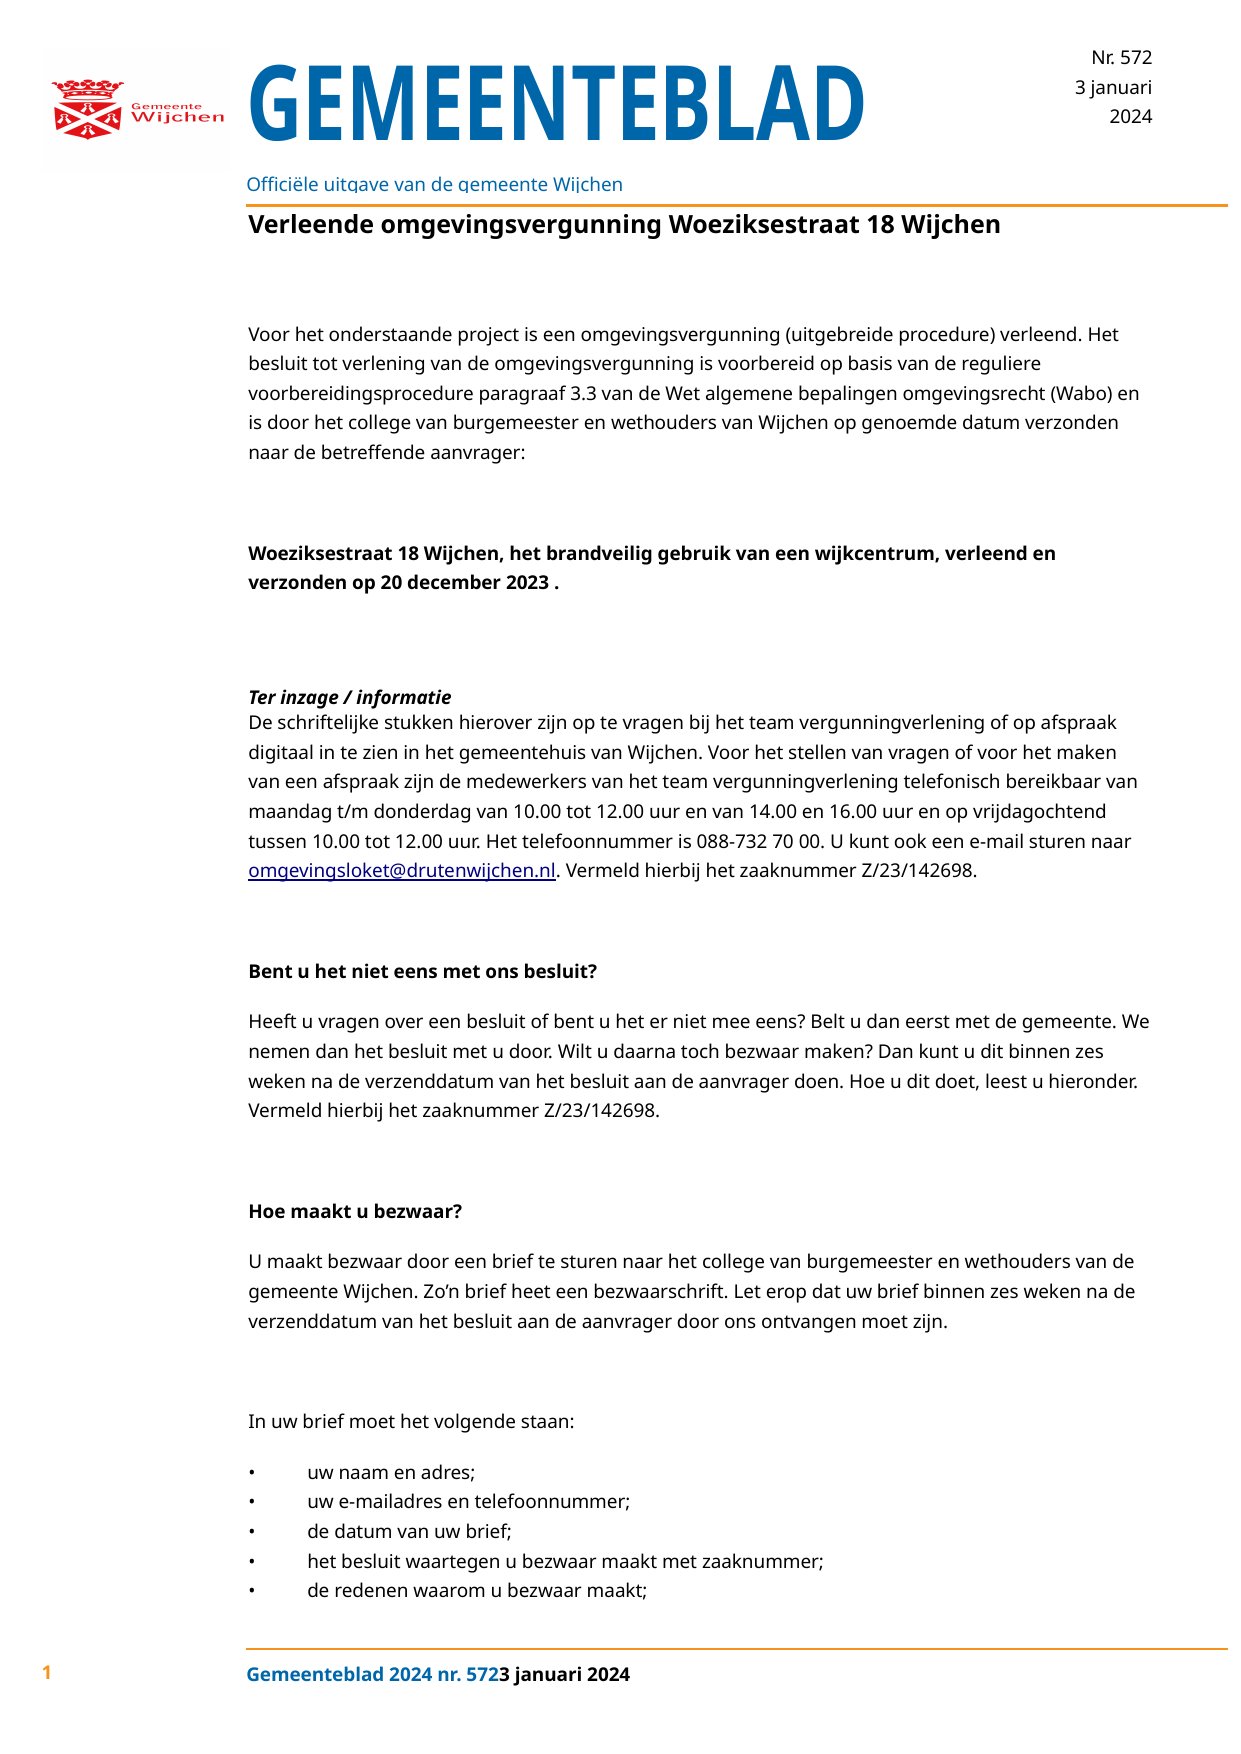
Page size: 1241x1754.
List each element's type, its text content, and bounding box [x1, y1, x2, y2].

list de redenen waarom u bezwaar maakt; [248, 1577, 1152, 1603]
picture [41, 47, 231, 172]
text U maakt bezwaar door een brief te sturen naar het college van burgemeester en wethouders van de gemeente Wijchen. Zo’n brief heet een bezwaarschrift. Let erop dat uw brief binnen zes weken na de verzenddatum van het besluit aan de aanvrager door ons ontvangen moet zijn. [248, 1249, 1152, 1334]
text Heeft u vragen over een besluit of bent u het er niet mee eens? Belt u dan eerst met de gemeente. We nemen dan het besluit met u door. Wilt u daarna toch bezwaar maken? Dan kunt u dit binnen zes weken na de verzenddatum van het besluit aan de aanvrager doen. Hoe u dit doet, leest u hieronder. Vermeld hierbij het zaaknummer Z/23/142698. [248, 1009, 1152, 1123]
text Voor het onderstaande project is een omgevingsvergunning (uitgebreide procedure) verleend. Het besluit tot verlening van de omgevingsvergunning is voorbereid op basis van de reguliere voorbereidingsprocedure paragraaf 3.3 van de Wet algemene bepalingen omgevingsrecht (Wabo) en is door het college van burgemeester en wethouders van Wijchen op genoemde datum verzonden naar de betreffende aanvrager: [248, 321, 1152, 465]
list de datum van uw brief; [248, 1518, 1152, 1544]
text Woeziksestraat 18 Wijchen, het brandveilig gebruik van een wijkcentrum, verleend en verzonden op 20 december 2023 . [248, 540, 1152, 595]
text De schriftelijke stukken hierover zijn op te vragen bij het team vergunningverlening of op afspraak digitaal in te zien in het gemeentehuis van Wijchen. Voor het stellen van vragen of voor het maken van een afspraak zijn de medewerkers van het team vergunningverlening telefonisch bereikbaar van maandag t/m donderdag van 10.00 tot 12.00 uur en van 14.00 en 16.00 uur en op vrijdagochtend tussen 10.00 tot 12.00 uur. Het telefoonnummer is 088-732 70 00. U kunt ook een e-mail sturen naar omgevingsloket@drutenwijchen.nl. Vermeld hierbij het zaaknummer Z/23/142698. [248, 709, 1152, 883]
text Hoe maakt u bezwaar? [248, 1198, 1152, 1224]
list uw e-mailadres en telefoonnummer; [248, 1489, 1152, 1514]
text Verleende omgevingsvergunning Woeziksestraat 18 Wijchen [248, 207, 1152, 241]
text Bent u het niet eens met ons besluit? [248, 958, 1152, 984]
list het besluit waartegen u bezwaar maakt met zaaknummer; [248, 1548, 1152, 1574]
text In uw brief moet het volgende staan: [248, 1409, 1152, 1434]
text Ter inzage / informatie [248, 684, 1152, 709]
list uw naam en adres; [248, 1459, 1152, 1485]
